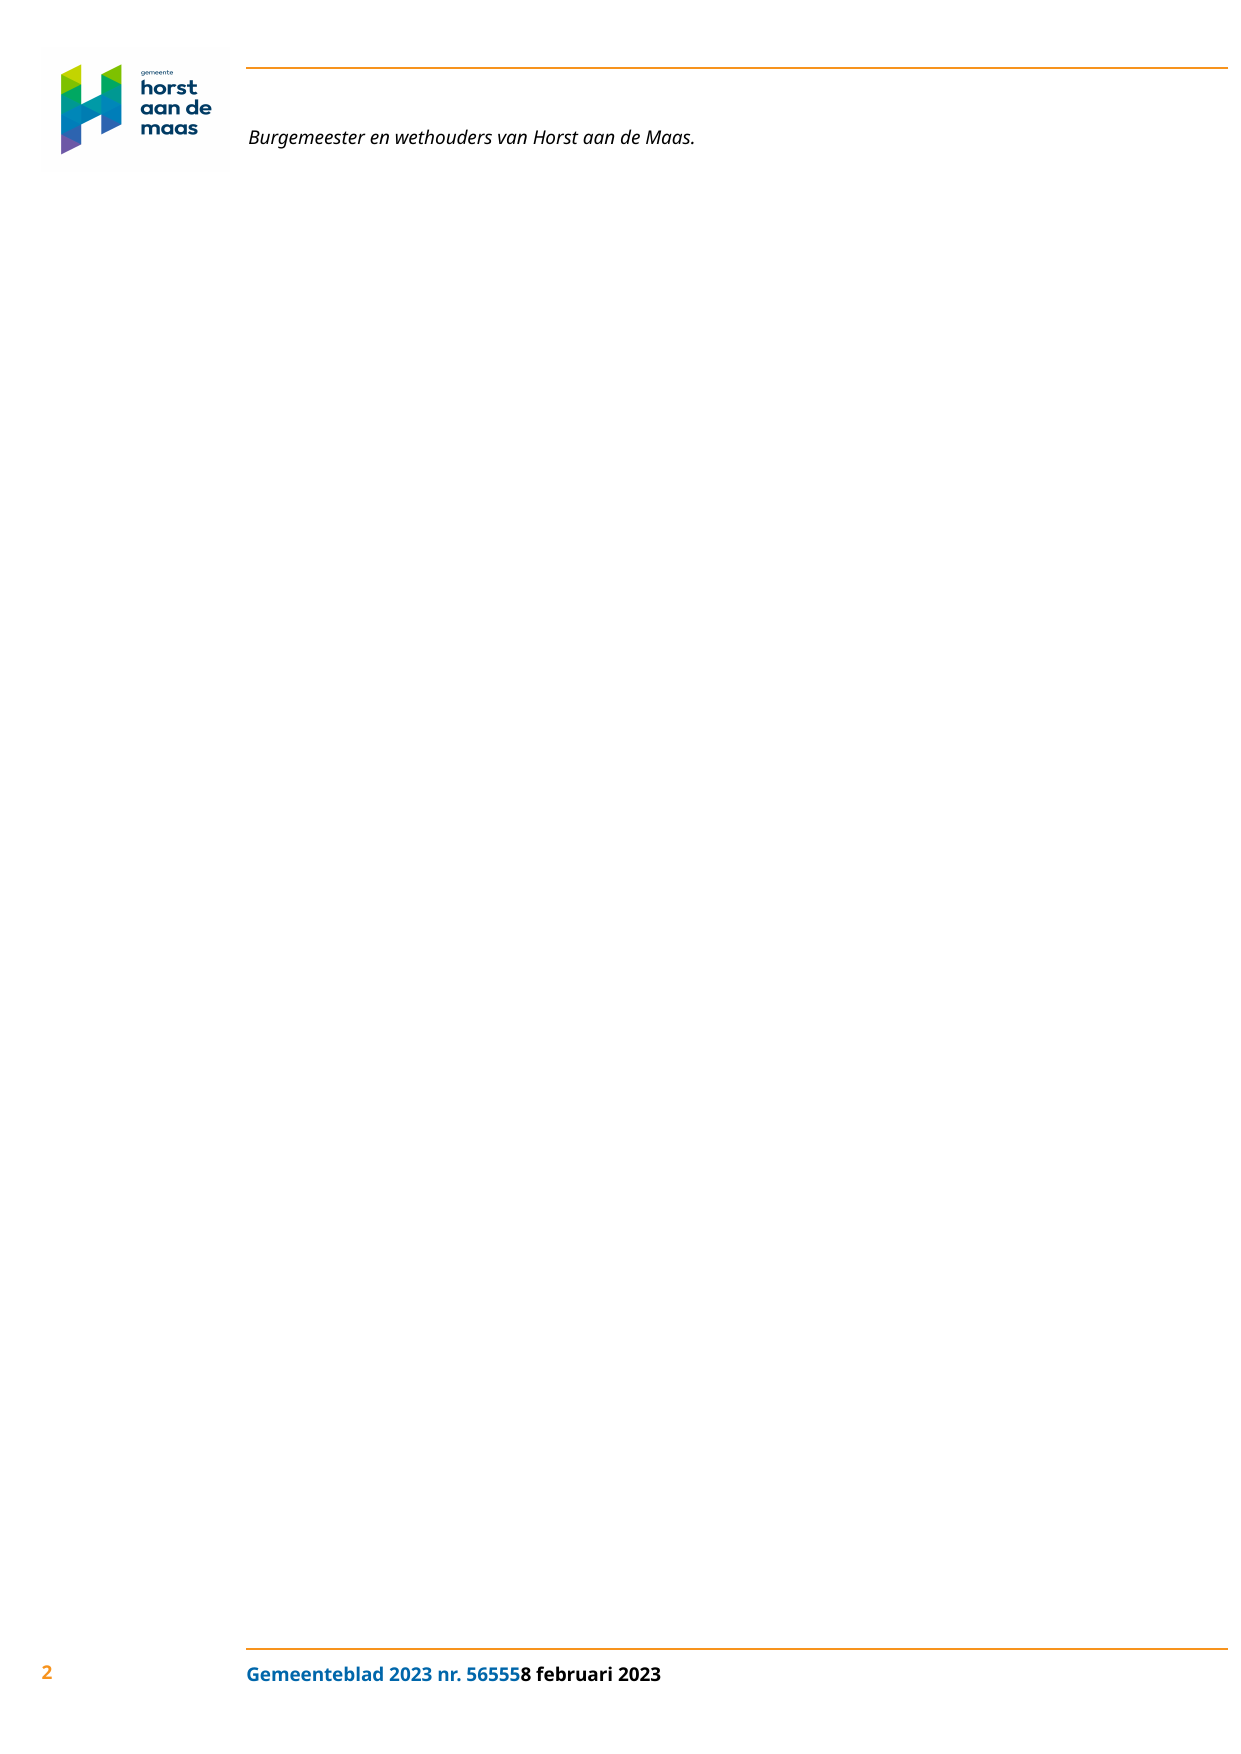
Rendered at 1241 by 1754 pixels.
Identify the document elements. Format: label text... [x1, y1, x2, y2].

text Burgemeester en wethouders van Horst aan de Maas. [248, 124, 1152, 150]
picture [41, 47, 231, 172]
